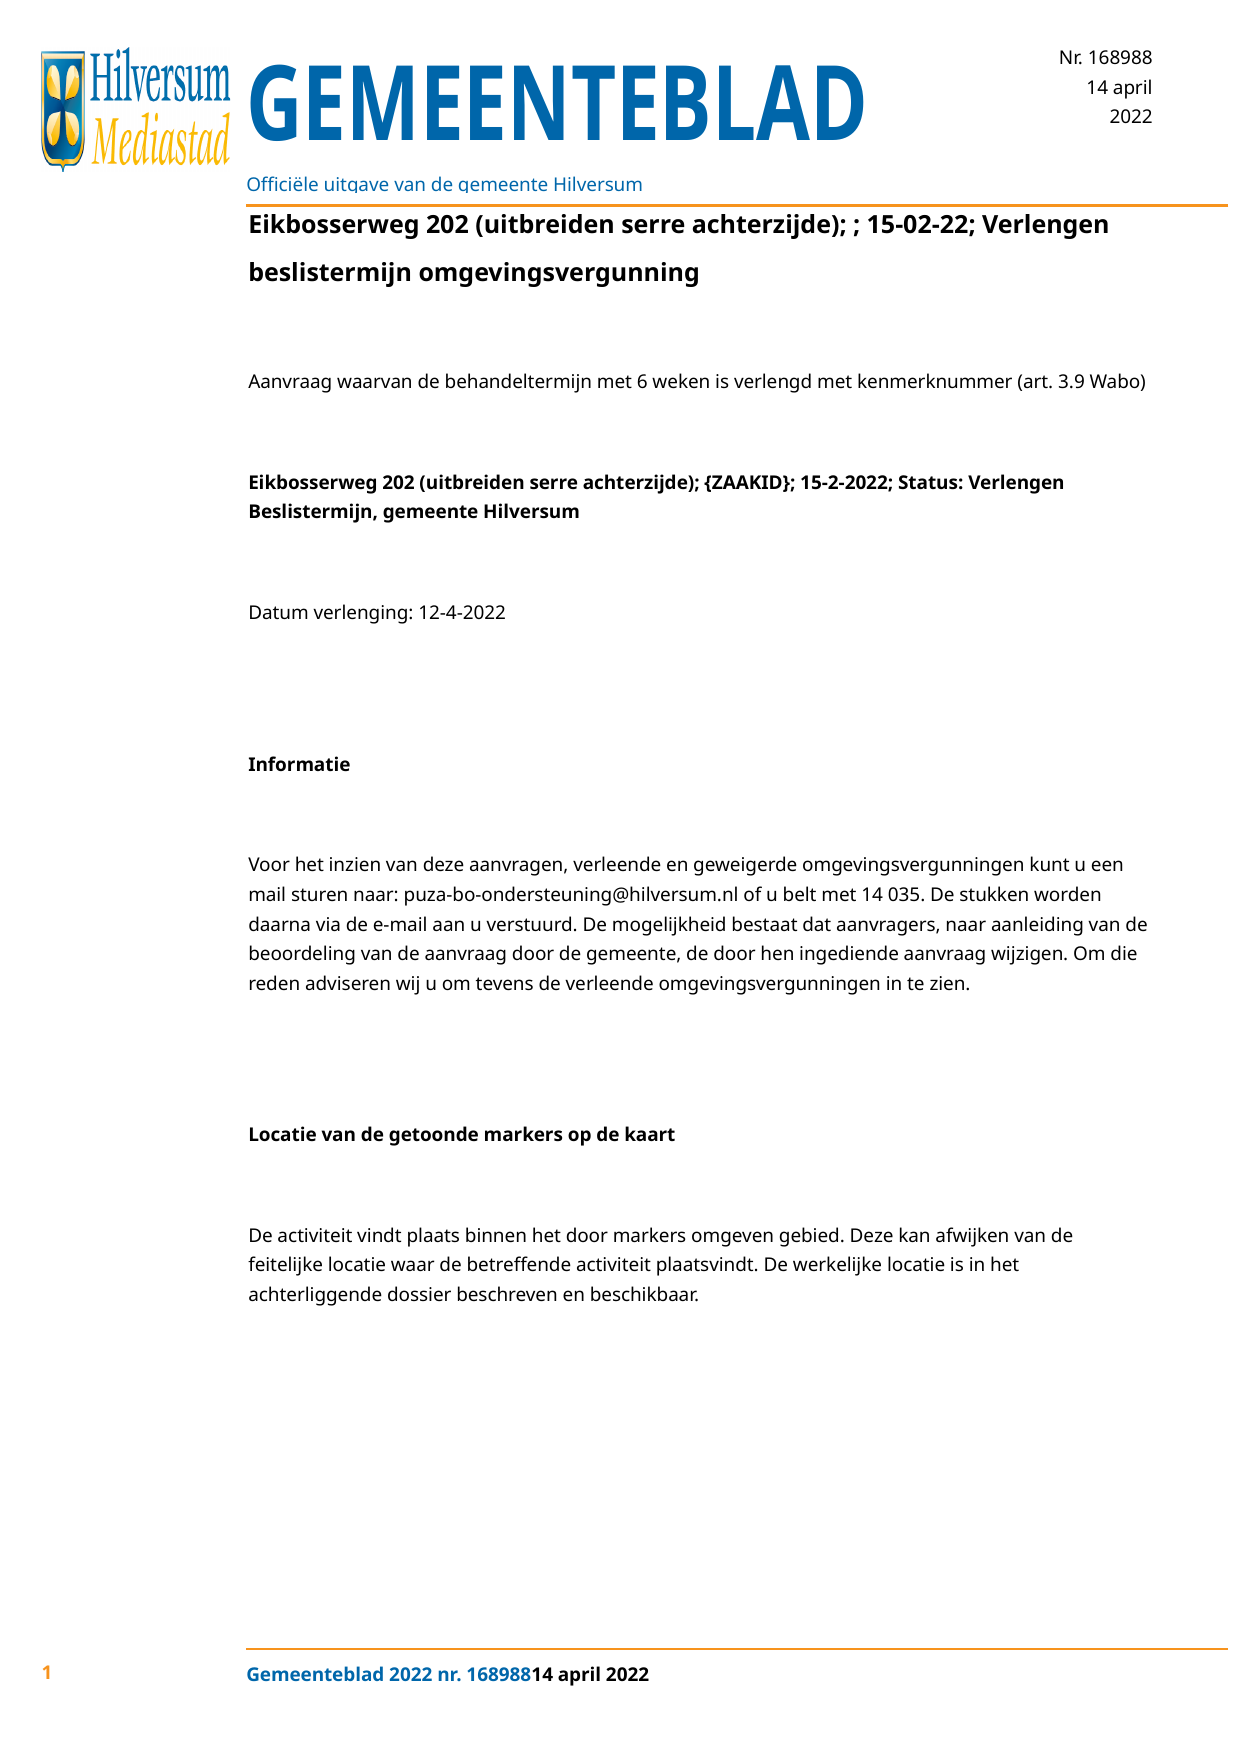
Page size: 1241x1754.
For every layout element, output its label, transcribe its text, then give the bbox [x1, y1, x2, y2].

text Locatie van de getoonde markers op de kaart [248, 1121, 1152, 1147]
picture [41, 47, 231, 172]
text Eikbosserweg 202 (uitbreiden serre achterzijde); ; 15-02-22; Verlengen beslistermijn omgevingsvergunning [248, 207, 1152, 288]
text Eikbosserweg 202 (uitbreiden serre achterzijde); {ZAAKID}; 15-2-2022; Status: Verlengen Beslistermijn, gemeente Hilversum [248, 469, 1152, 524]
text De activiteit vindt plaats binnen het door markers omgeven gebied. Deze kan afwijken van de feitelijke locatie waar de betreffende activiteit plaatsvindt. De werkelijke locatie is in het achterliggende dossier beschreven en beschikbaar. [248, 1222, 1152, 1307]
text Voor het inzien van deze aanvragen, verleende en geweigerde omgevingsvergunningen kunt u een mail sturen naar: puza-bo-ondersteuning@hilversum.nl of u belt met 14 035. De stukken worden daarna via de e-mail aan u verstuurd. De mogelijkheid bestaat dat aanvragers, naar aanleiding van de beoordeling van de aanvraag door de gemeente, de door hen ingediende aanvraag wijzigen. Om die reden adviseren wij u om tevens de verleende omgevingsvergunningen in te zien. [248, 852, 1152, 996]
text Aanvraag waarvan de behandeltermijn met 6 weken is verlengd met kenmerknummer (art. 3.9 Wabo) [248, 368, 1152, 394]
text Informatie [248, 751, 1152, 777]
text Datum verlenging: 12-4-2022 [248, 599, 1152, 625]
